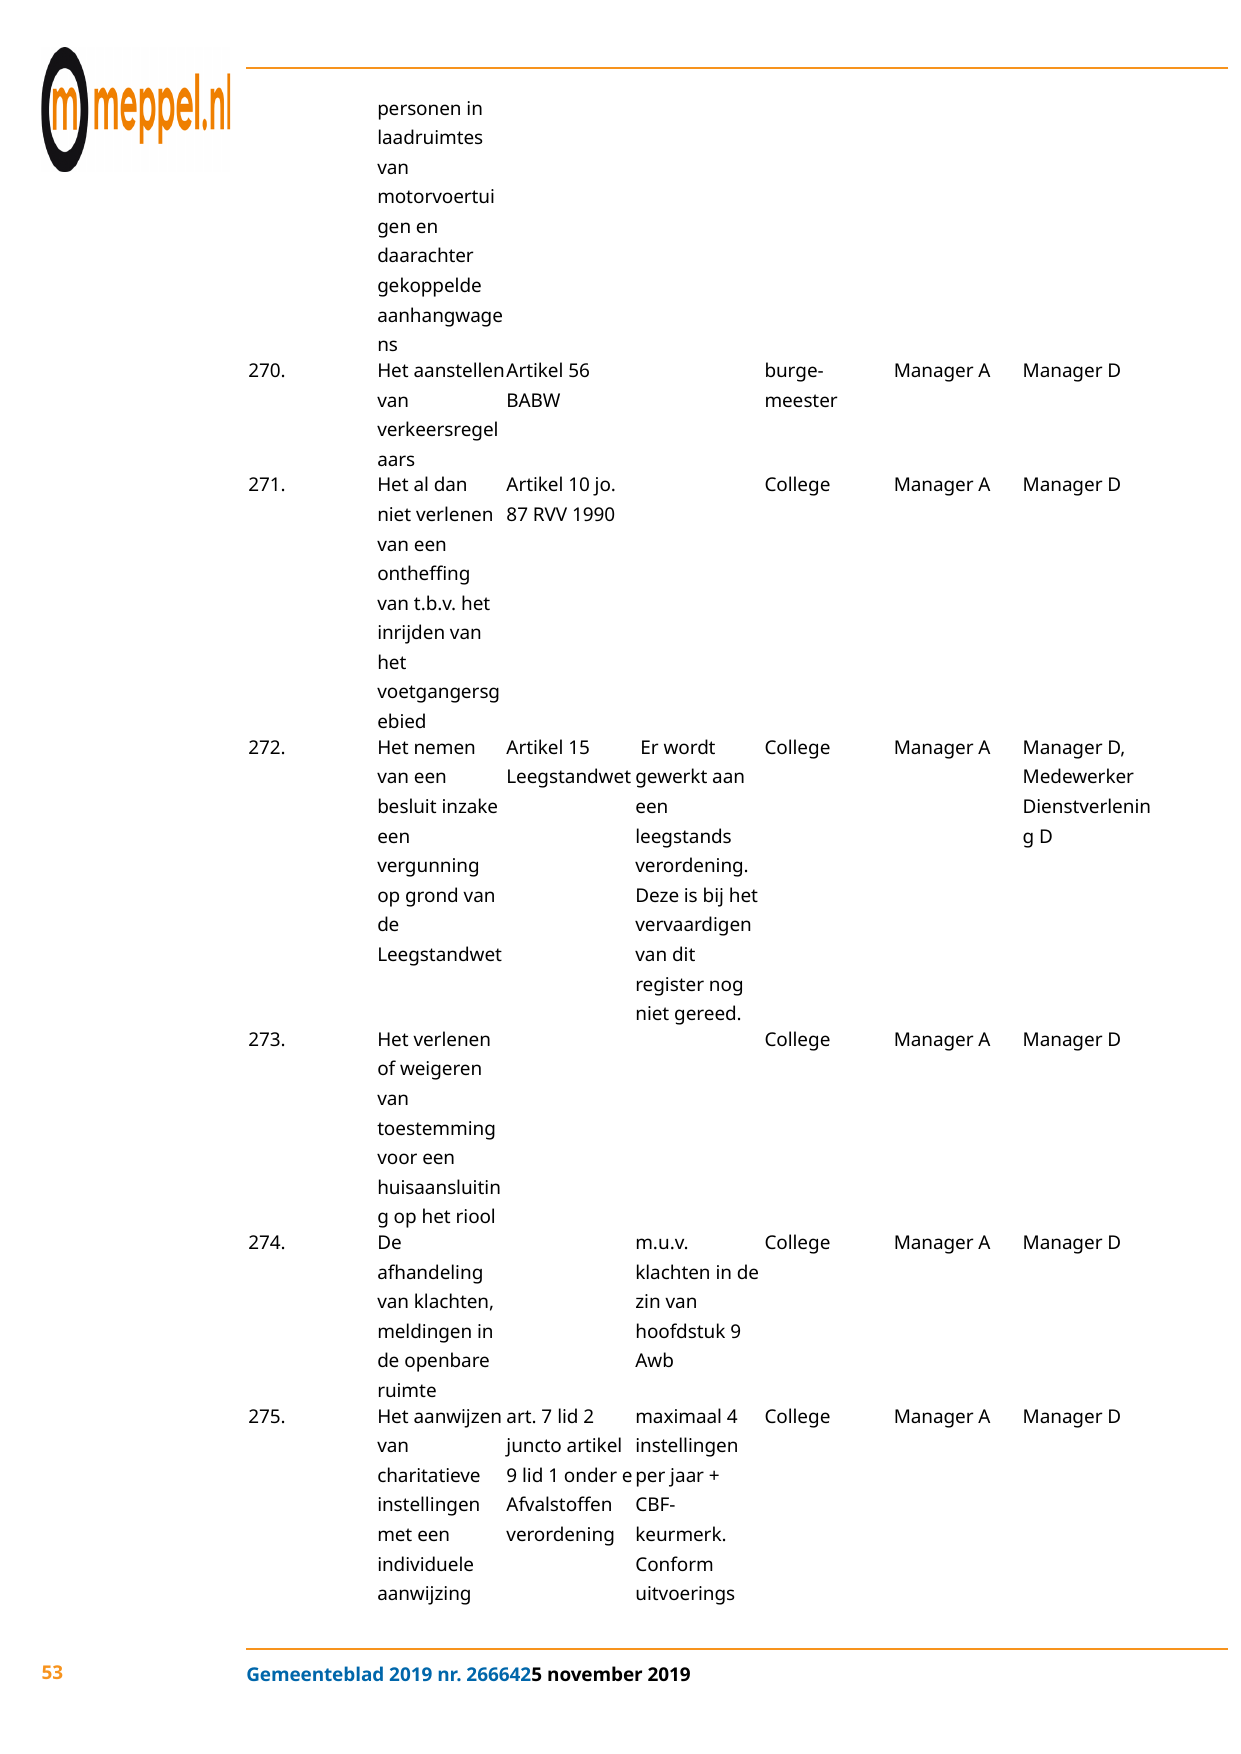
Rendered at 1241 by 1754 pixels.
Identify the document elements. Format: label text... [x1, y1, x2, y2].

table_cell Manager A [894, 357, 1022, 472]
table_cell Er wordt gewerkt aan een leegstands verordening. Deze is bij het vervaardigen van dit register nog niet gereed. [635, 734, 764, 1026]
table_cell 270. [248, 357, 377, 472]
table_cell [635, 472, 764, 734]
table_cell Artikel 56 BABW [506, 357, 635, 472]
table_cell 273. [248, 1026, 377, 1229]
table_cell Manager A [894, 1403, 1022, 1606]
table_cell Manager A [894, 734, 1022, 1026]
table_cell Manager D [1023, 472, 1152, 734]
table_cell Het al dan niet verlenen van een ontheffing van t.b.v. het inrijden van het voetgangersgebied [377, 472, 506, 734]
table_cell [506, 1026, 635, 1229]
table_cell 272. [248, 734, 377, 1026]
table_cell Het aanwijzen van charitatieve instellingen met een individuele aanwijzing [377, 1403, 506, 1606]
table_cell Manager D [1023, 357, 1152, 472]
table_cell [506, 95, 635, 357]
table_cell Manager A [894, 1026, 1022, 1229]
table_cell art. 7 lid 2 juncto artikel 9 lid 1 onder e Afvalstoffen verordening [506, 1403, 635, 1606]
table_cell Het aanstellen van verkeersregelaars [377, 357, 506, 472]
table_cell [764, 95, 893, 357]
table_cell [635, 1026, 764, 1229]
table_cell College [764, 1229, 893, 1403]
table_cell maximaal 4 instellingen per jaar + CBF-keurmerk. Conform uitvoerings [635, 1403, 764, 1606]
table_cell [635, 95, 764, 357]
table_cell College [764, 734, 893, 1026]
table_cell Het nemen van een besluit inzake een vergunning op grond van de Leegstandwet [377, 734, 506, 1026]
table_cell Artikel 15 Leegstandwet [506, 734, 635, 1026]
table_cell Manager A [894, 1229, 1022, 1403]
table_cell [1023, 95, 1152, 357]
table_cell 275. [248, 1403, 377, 1606]
table_cell College [764, 1026, 893, 1229]
table_cell Het verlenen of weigeren van toestemming voor een huisaansluiting op het riool [377, 1026, 506, 1229]
table_cell [894, 95, 1022, 357]
table_cell 274. [248, 1229, 377, 1403]
picture [41, 47, 231, 172]
table_cell [635, 357, 764, 472]
table_cell personen in laadruimtes van motorvoertuigen en daarachter gekoppelde aanhangwagens [377, 95, 506, 357]
table_cell Manager A [894, 472, 1022, 734]
table_cell burge-meester [764, 357, 893, 472]
table_cell Manager D [1023, 1229, 1152, 1403]
table_cell Manager D [1023, 1026, 1152, 1229]
table_cell Manager D [1023, 1403, 1152, 1606]
table_cell m.u.v. klachten in de zin van hoofdstuk 9 Awb [635, 1229, 764, 1403]
table_cell College [764, 1403, 893, 1606]
table_cell Manager D, Medewerker Dienstverlening D [1023, 734, 1152, 1026]
table_cell [248, 95, 377, 357]
table_cell De afhandeling van klachten, meldingen in de openbare ruimte [377, 1229, 506, 1403]
table_cell Artikel 10 jo. 87 RVV 1990 [506, 472, 635, 734]
table_cell 271. [248, 472, 377, 734]
table_cell [506, 1229, 635, 1403]
table_cell College [764, 472, 893, 734]
